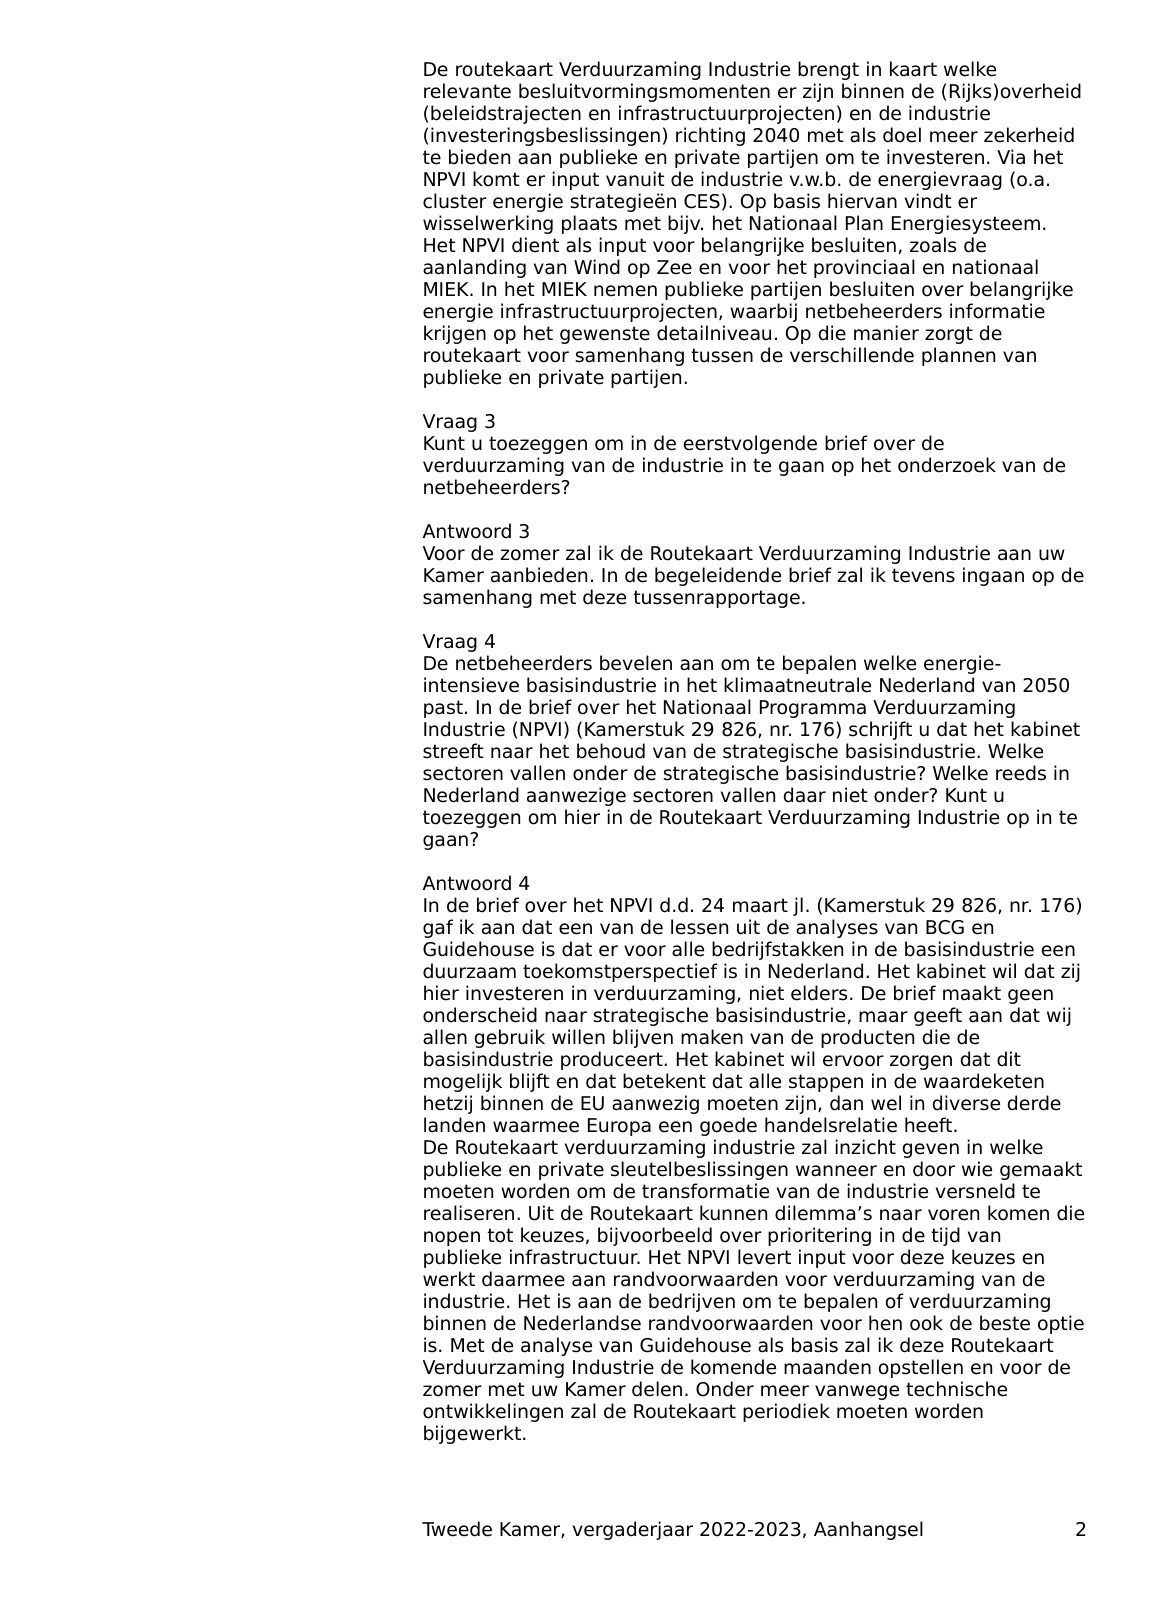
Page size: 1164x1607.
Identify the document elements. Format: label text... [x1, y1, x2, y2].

text De netbeheerders bevelen aan om te bepalen welke energie-intensieve basisindustrie in het klimaatneutrale Nederland van 2050 past. In de brief over het Nationaal Programma Verduurzaming Industrie (NPVI) (Kamerstuk 29 826, nr. 176) schrijft u dat het kabinet streeft naar het behoud van de strategische basisindustrie. Welke sectoren vallen onder de strategische basisindustrie? Welke reeds in Nederland aanwezige sectoren vallen daar niet onder? Kunt u toezeggen om hier in de Routekaart Verduurzaming Industrie op in te gaan? [422, 653, 1087, 851]
text Vraag 3 [422, 411, 1087, 433]
text In de brief over het NPVI d.d. 24 maart jl. (Kamerstuk 29 826, nr. 176) gaf ik aan dat een van de lessen uit de analyses van BCG en Guidehouse is dat er voor alle bedrijfstakken in de basisindustrie een duurzaam toekomstperspectief is in Nederland. Het kabinet wil dat zij hier investeren in verduurzaming, niet elders. De brief maakt geen onderscheid naar strategische basisindustrie, maar geeft aan dat wij allen gebruik willen blijven maken van de producten die de basisindustrie produceert. Het kabinet wil ervoor zorgen dat dit mogelijk blijft en dat betekent dat alle stappen in de waardeketen hetzij binnen de EU aanwezig moeten zijn, dan wel in diverse derde landen waarmee Europa een goede handelsrelatie heeft. [422, 895, 1087, 1137]
text De Routekaart verduurzaming industrie zal inzicht geven in welke publieke en private sleutelbeslissingen wanneer en door wie gemaakt moeten worden om de transformatie van de industrie versneld te realiseren. Uit de Routekaart kunnen dilemma’s naar voren komen die nopen tot keuzes, bijvoorbeeld over prioritering in de tijd van publieke infrastructuur. Het NPVI levert input voor deze keuzes en werkt daarmee aan randvoorwaarden voor verduurzaming van de industrie. Het is aan de bedrijven om te bepalen of verduurzaming binnen de Nederlandse randvoorwaarden voor hen ook de beste optie is. Met de analyse van Guidehouse als basis zal ik deze Routekaart Verduurzaming Industrie de komende maanden opstellen en voor de zomer met uw Kamer delen. Onder meer vanwege technische ontwikkelingen zal de Routekaart periodiek moeten worden bijgewerkt. [422, 1137, 1087, 1444]
text De routekaart Verduurzaming Industrie brengt in kaart welke relevante besluitvormingsmomenten er zijn binnen de (Rijks)overheid (beleidstrajecten en infrastructuurprojecten) en de industrie (investeringsbeslissingen) richting 2040 met als doel meer zekerheid te bieden aan publieke en private partijen om te investeren. Via het NPVI komt er input vanuit de industrie v.w.b. de energievraag (o.a. cluster energie strategieën CES). Op basis hiervan vindt er wisselwerking plaats met bijv. het Nationaal Plan Energiesysteem. Het NPVI dient als input voor belangrijke besluiten, zoals de aanlanding van Wind op Zee en voor het provinciaal en nationaal MIEK. In het MIEK nemen publieke partijen besluiten over belangrijke energie infrastructuurprojecten, waarbij netbeheerders informatie krijgen op het gewenste detailniveau. Op die manier zorgt de routekaart voor samenhang tussen de verschillende plannen van publieke en private partijen. [422, 59, 1087, 389]
text Antwoord 4 [422, 873, 1087, 895]
text Antwoord 3 [422, 521, 1087, 543]
text Voor de zomer zal ik de Routekaart Verduurzaming Industrie aan uw Kamer aanbieden. In de begeleidende brief zal ik tevens ingaan op de samenhang met deze tussenrapportage. [422, 543, 1087, 609]
text Vraag 4 [422, 631, 1087, 653]
text Kunt u toezeggen om in de eerstvolgende brief over de verduurzaming van de industrie in te gaan op het onderzoek van de netbeheerders? [422, 433, 1087, 499]
